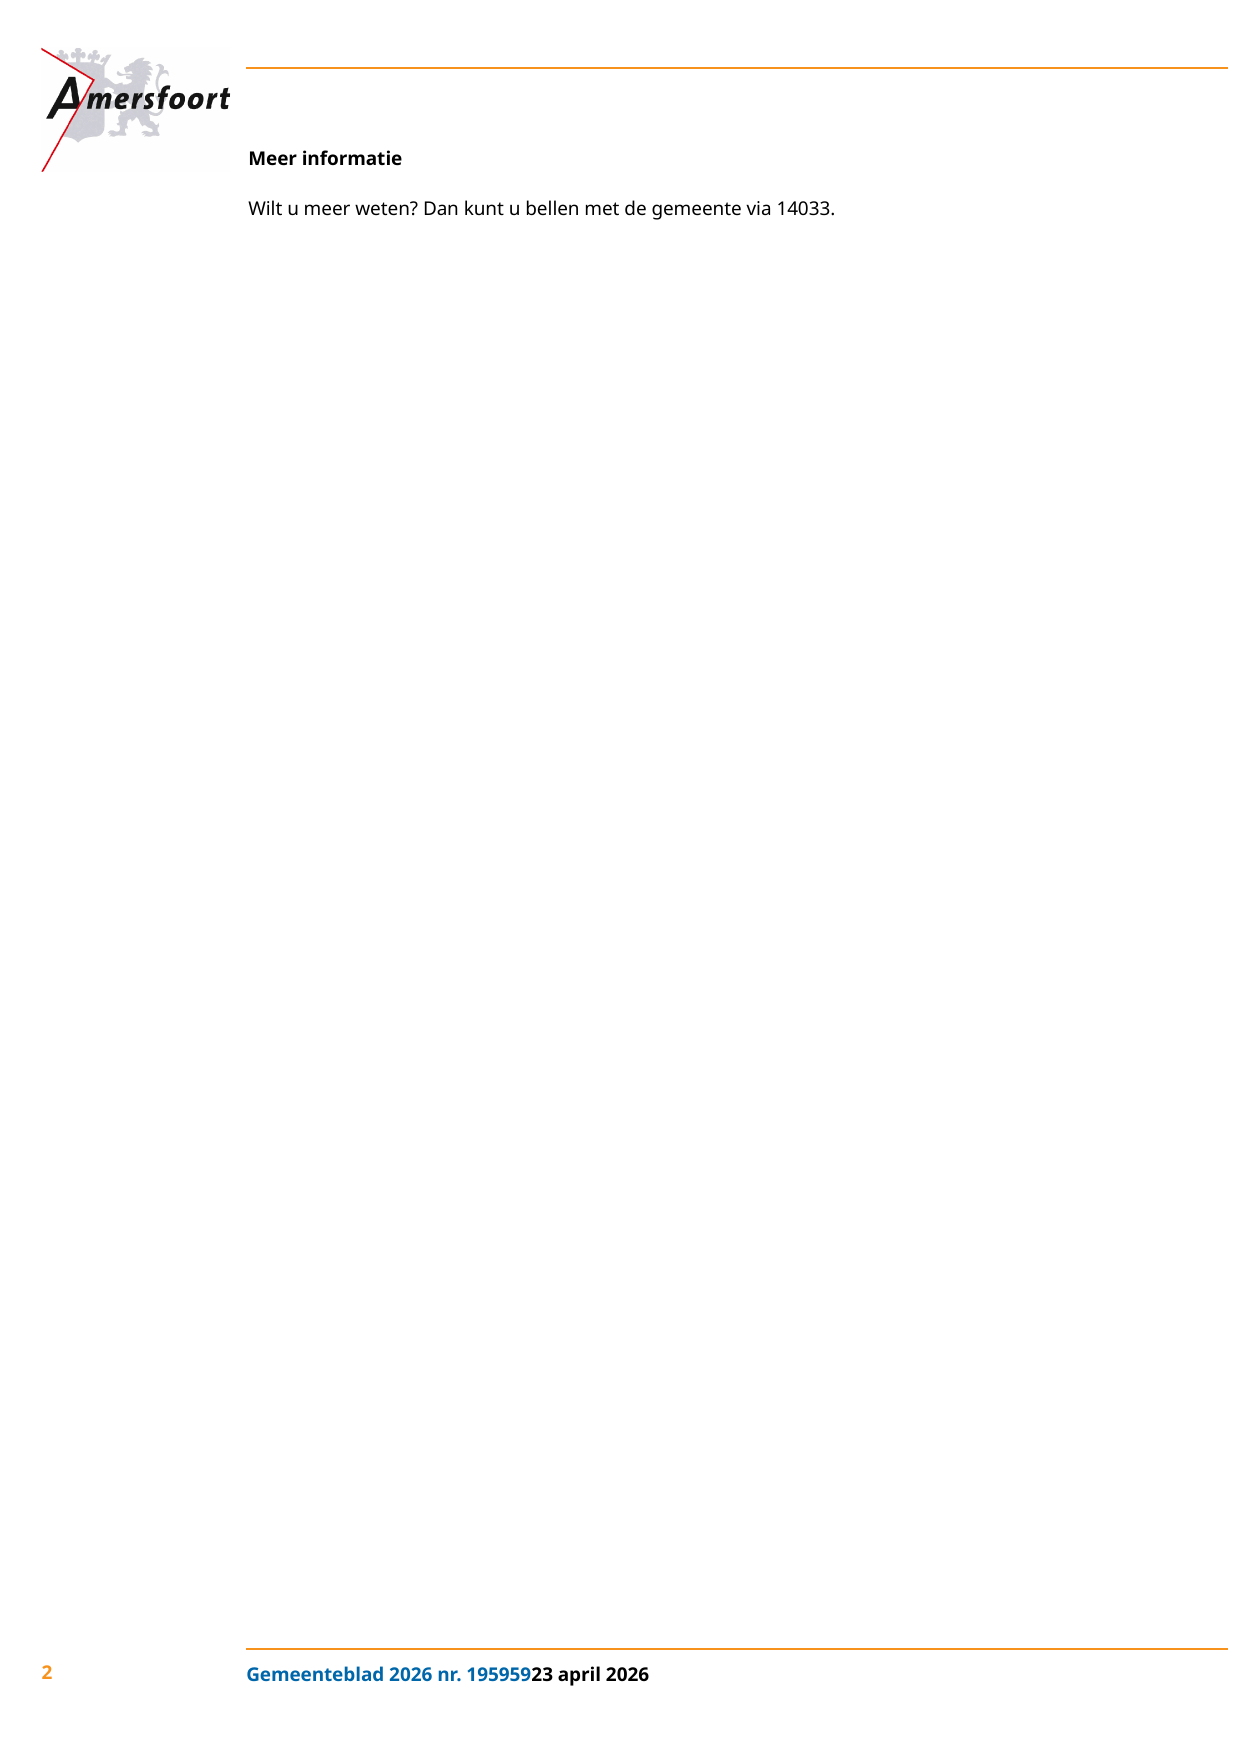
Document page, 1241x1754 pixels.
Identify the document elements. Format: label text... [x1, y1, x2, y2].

picture [41, 47, 231, 172]
text Meer informatie [248, 145, 1152, 171]
text Wilt u meer weten? Dan kunt u bellen met de gemeente via 14033. [248, 196, 1152, 221]
